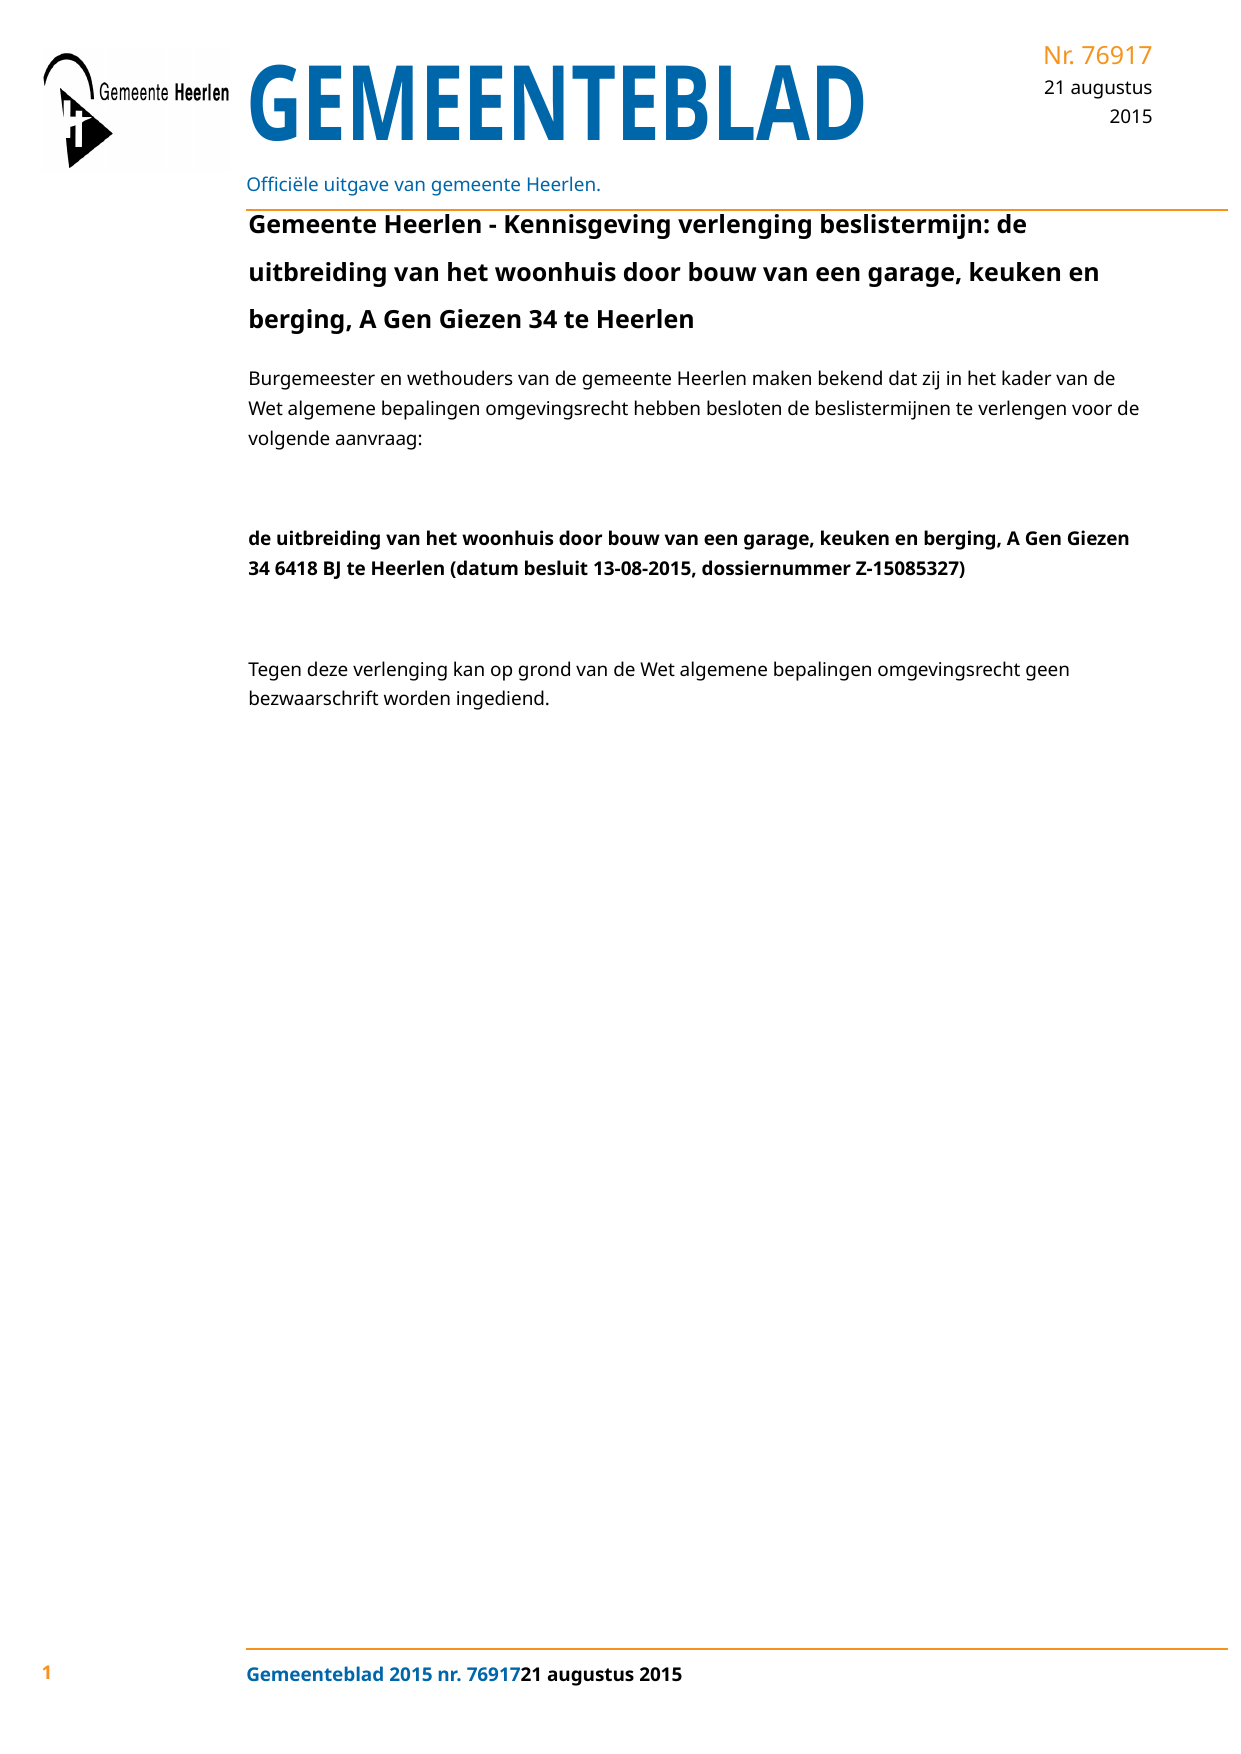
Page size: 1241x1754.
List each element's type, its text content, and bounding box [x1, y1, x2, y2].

text Tegen deze verlenging kan op grond van de Wet algemene bepalingen omgevingsrecht geen bezwaarschrift worden ingediend. [248, 656, 1152, 711]
text Gemeente Heerlen - Kennisgeving verlenging beslistermijn: de uitbreiding van het woonhuis door bouw van een garage, keuken en berging, A Gen Giezen 34 te Heerlen [248, 211, 1152, 336]
text de uitbreiding van het woonhuis door bouw van een garage, keuken en berging, A Gen Giezen 34 6418 BJ te Heerlen (datum besluit 13-08-2015, dossiernummer Z-15085327) [248, 526, 1152, 581]
picture [41, 47, 231, 172]
text Burgemeester en wethouders van de gemeente Heerlen maken bekend dat zij in het kader van de Wet algemene bepalingen omgevingsrecht hebben besloten de beslistermijnen te verlengen voor de volgende aanvraag: [248, 366, 1152, 450]
